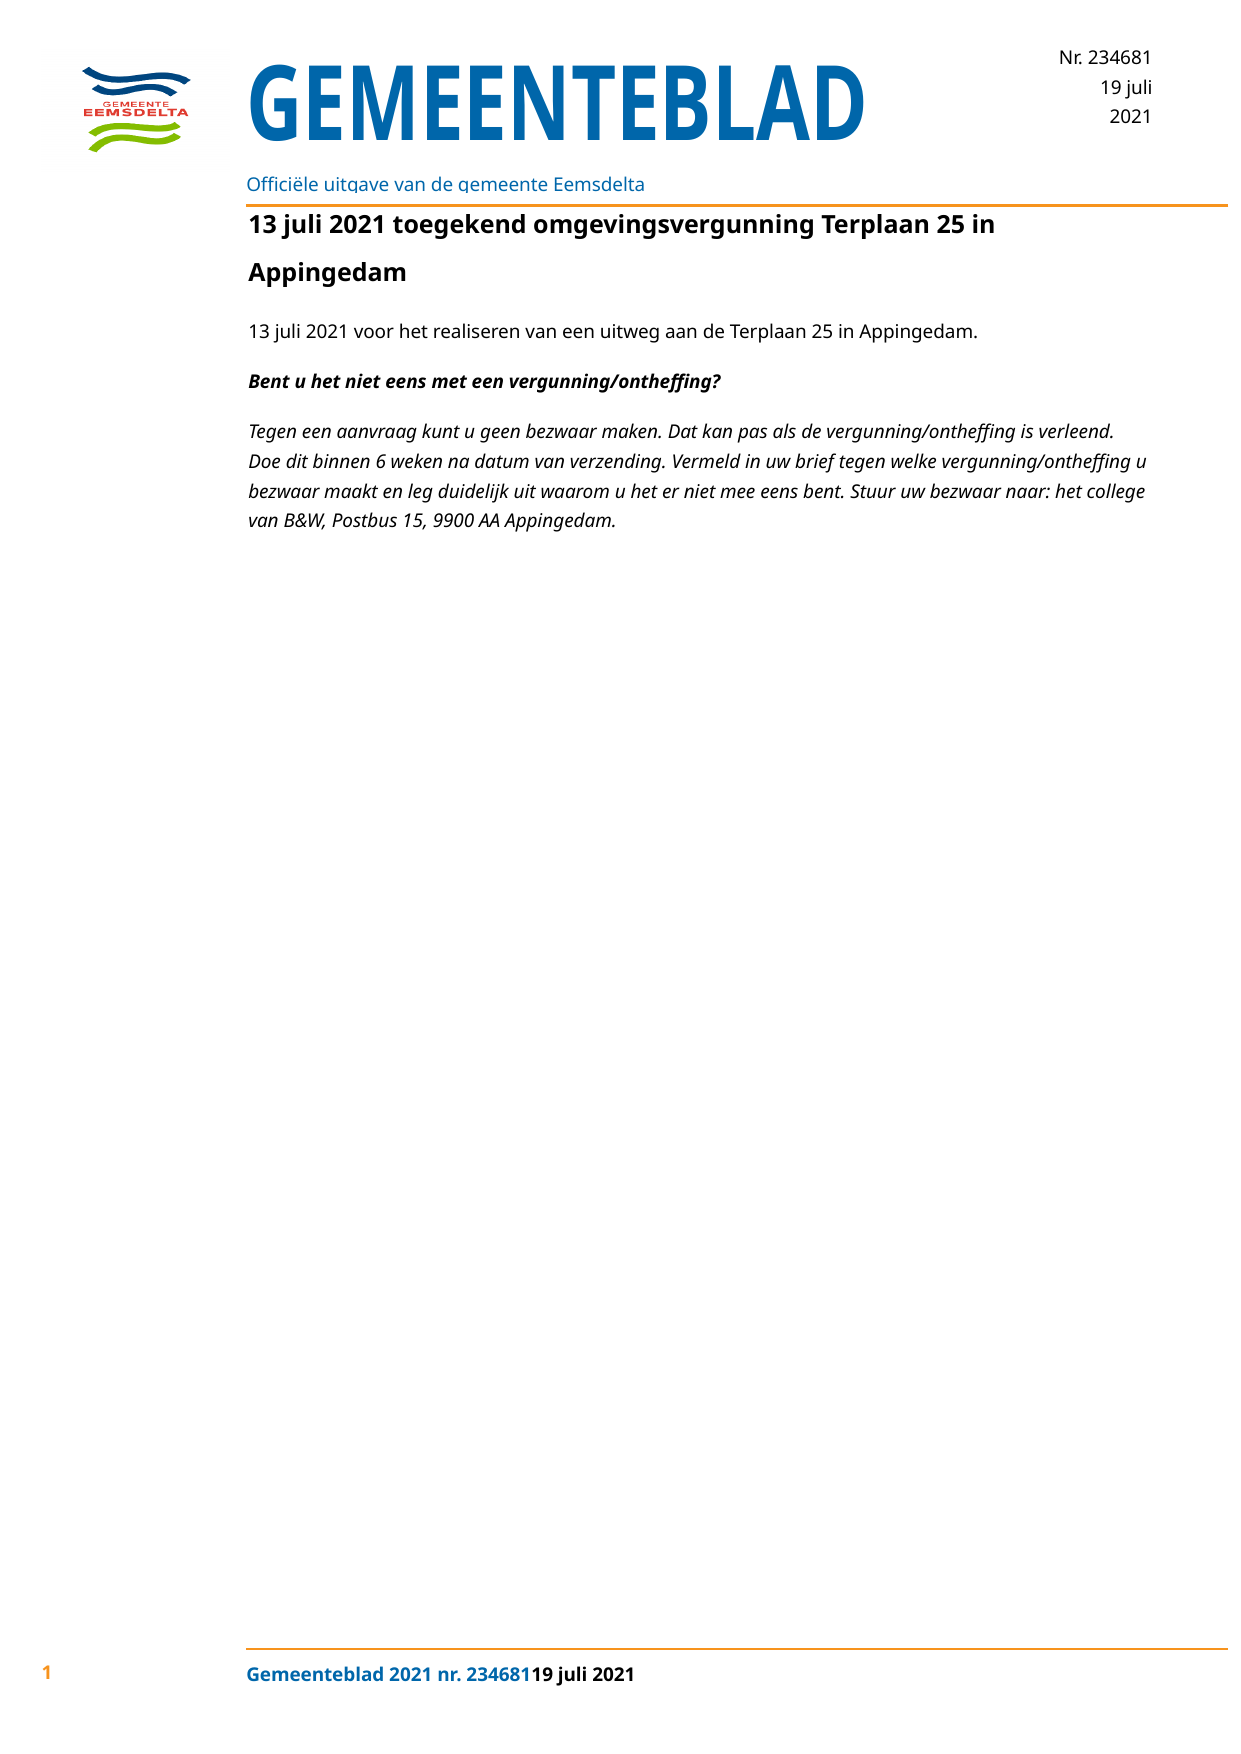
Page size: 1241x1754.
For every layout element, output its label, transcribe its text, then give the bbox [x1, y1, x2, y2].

text 13 juli 2021 voor het realiseren van een uitweg aan de Terplaan 25 in Appingedam. [248, 318, 1152, 344]
picture [41, 47, 231, 172]
text Bent u het niet eens met een vergunning/ontheffing? [248, 368, 1152, 394]
text Tegen een aanvraag kunt u geen bezwaar maken. Dat kan pas als de vergunning/ontheffing is verleend. Doe dit binnen 6 weken na datum van verzending. Vermeld in uw brief tegen welke vergunning/ontheffing u bezwaar maakt en leg duidelijk uit waarom u het er niet mee eens bent. Stuur uw bezwaar naar: het college van B&W, Postbus 15, 9900 AA Appingedam. [248, 419, 1152, 533]
text 13 juli 2021 toegekend omgevingsvergunning Terplaan 25 in Appingedam [248, 207, 1152, 288]
